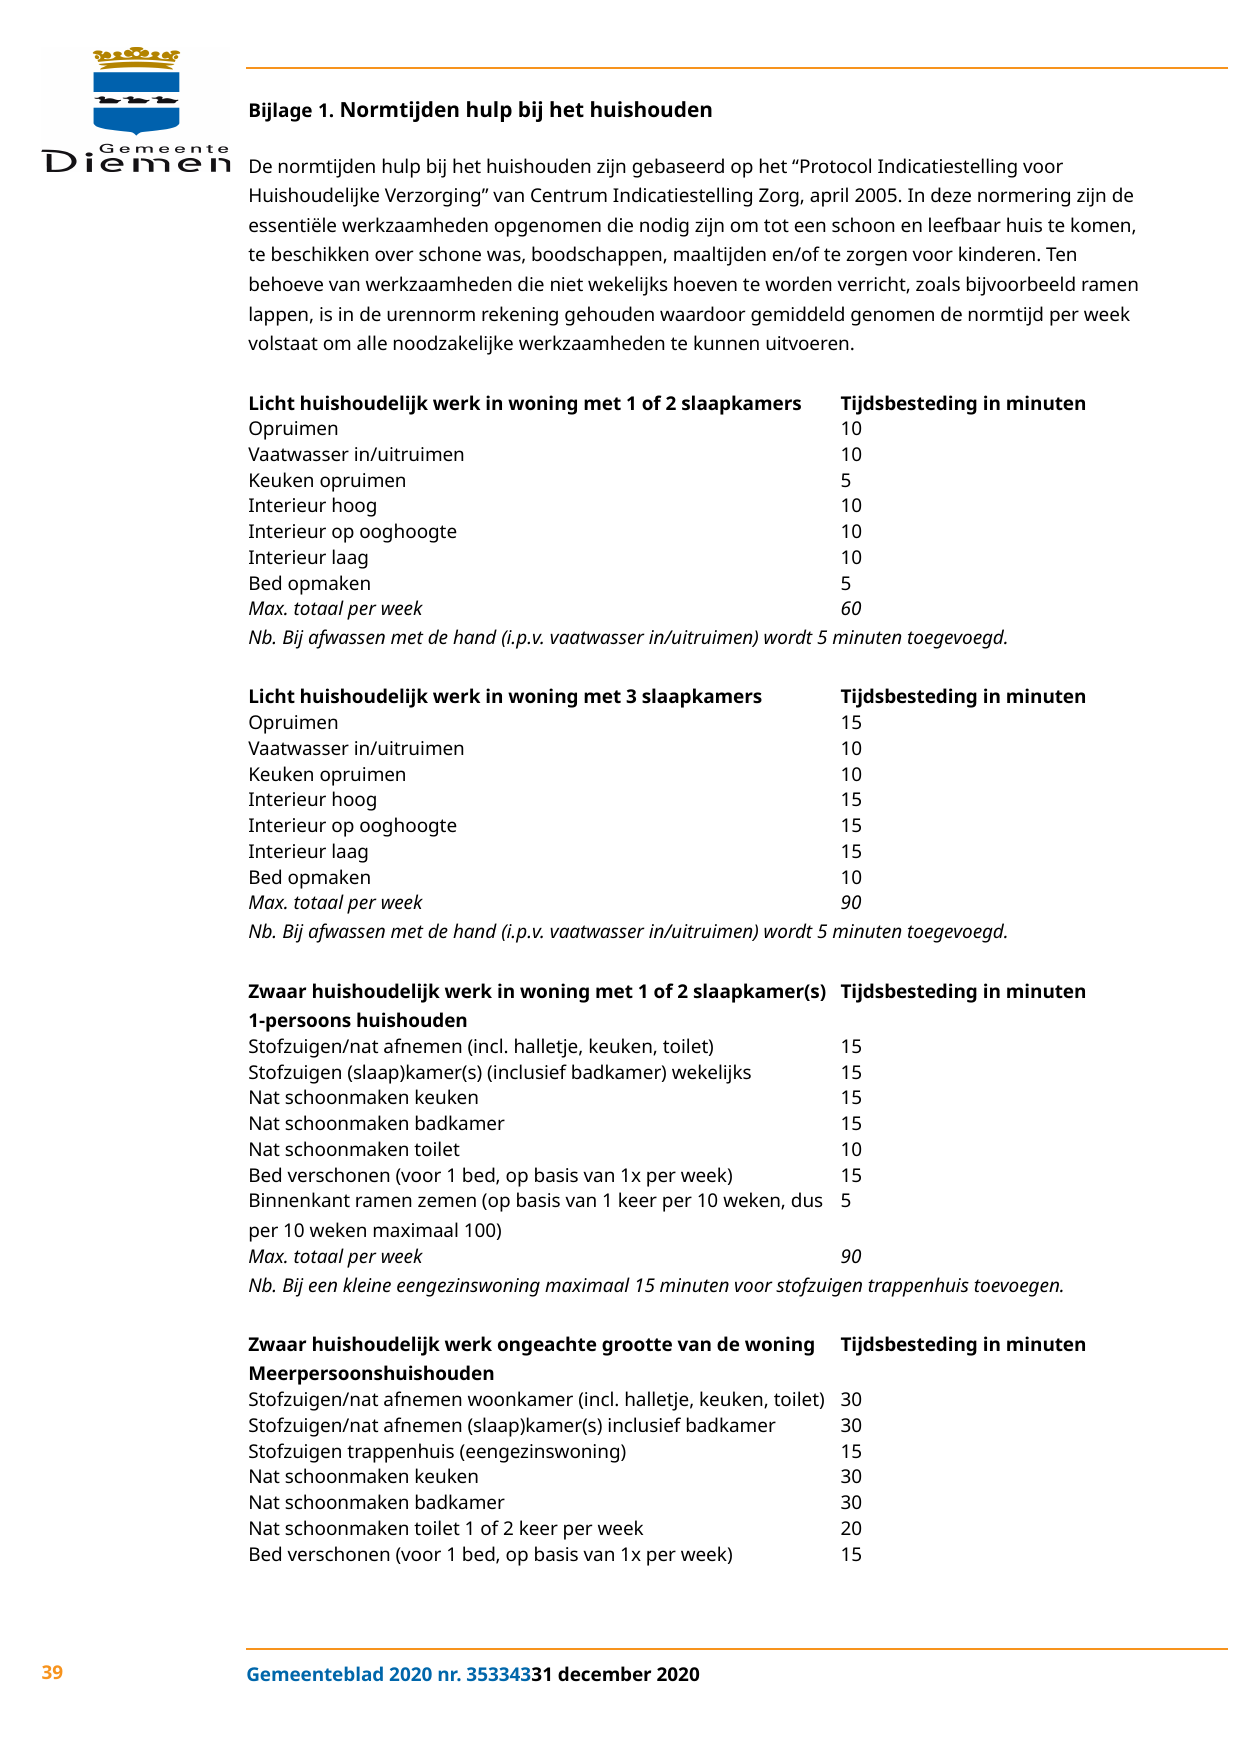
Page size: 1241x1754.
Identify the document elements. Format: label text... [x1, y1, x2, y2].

table_cell Max. totaal per week [248, 890, 840, 915]
table_cell 90 [840, 890, 1152, 915]
table_cell Max. totaal per week [248, 596, 840, 621]
table_cell Vaatwasser in/uitruimen [248, 441, 840, 467]
table_cell Nat schoonmaken badkamer [248, 1110, 840, 1136]
table_cell 10 [840, 415, 1152, 441]
table_cell 15 [840, 1541, 1152, 1566]
table_cell Bed verschonen (voor 1 bed, op basis van 1x per week) [248, 1541, 840, 1566]
table_cell 15 [840, 838, 1152, 864]
picture [41, 47, 231, 172]
table_header Zwaar huishoudelijk werk in woning met 1 of 2 slaapkamer(s) 1-persoons huishouden [248, 978, 840, 1033]
table_cell Opruimen [248, 710, 840, 735]
table_cell 10 [840, 544, 1152, 570]
table_cell 15 [840, 1059, 1152, 1084]
table_cell 10 [840, 493, 1152, 518]
table_cell 90 [840, 1243, 1152, 1268]
table_cell 15 [840, 1033, 1152, 1059]
table_cell Interieur hoog [248, 493, 840, 518]
table_cell 5 [840, 467, 1152, 493]
table_cell 15 [840, 813, 1152, 838]
table_cell Keuken opruimen [248, 761, 840, 787]
table_cell 15 [840, 787, 1152, 812]
table_cell Interieur op ooghoogte [248, 813, 840, 838]
table_cell 10 [840, 735, 1152, 761]
table_header Tijdsbesteding in minuten [840, 684, 1152, 709]
table_cell Binnenkant ramen zemen (op basis van 1 keer per 10 weken, dus per 10 weken maximaal 100) [248, 1188, 840, 1243]
table_cell 30 [840, 1489, 1152, 1515]
table_cell 5 [840, 570, 1152, 596]
table_header Licht huishoudelijk werk in woning met 3 slaapkamers [248, 684, 840, 709]
table_cell 10 [840, 1136, 1152, 1162]
text Nb. Bij afwassen met de hand (i.p.v. vaatwasser in/uitruimen) wordt 5 minuten toegevoegd. [248, 918, 1152, 944]
table_cell 15 [840, 1438, 1152, 1463]
text Nb. Bij afwassen met de hand (i.p.v. vaatwasser in/uitruimen) wordt 5 minuten toegevoegd. [248, 624, 1152, 650]
table_cell Stofzuigen/nat afnemen (incl. halletje, keuken, toilet) [248, 1033, 840, 1059]
table_cell Nat schoonmaken badkamer [248, 1489, 840, 1515]
table_cell Stofzuigen (slaap)kamer(s) (inclusief badkamer) wekelijks [248, 1059, 840, 1084]
table_cell Keuken opruimen [248, 467, 840, 493]
table_cell Bed verschonen (voor 1 bed, op basis van 1x per week) [248, 1162, 840, 1187]
table_cell 60 [840, 596, 1152, 621]
table_cell Bed opmaken [248, 570, 840, 596]
table_cell Stofzuigen trappenhuis (eengezinswoning) [248, 1438, 840, 1463]
table_cell Stofzuigen/nat afnemen (slaap)kamer(s) inclusief badkamer [248, 1412, 840, 1438]
text De normtijden hulp bij het huishouden zijn gebaseerd op het “Protocol Indicatiestelling voor Huishoudelijke Verzorging” van Centrum Indicatiestelling Zorg, april 2005. In deze normering zijn de essentiële werkzaamheden opgenomen die nodig zijn om tot een schoon en leefbaar huis te komen, te beschikken over schone was, boodschappen, maaltijden en/of te zorgen voor kinderen. Ten behoeve van werkzaamheden die niet wekelijks hoeven te worden verricht, zoals bijvoorbeeld ramen lappen, is in de urennorm rekening gehouden waardoor gemiddeld genomen de normtijd per week volstaat om alle noodzakelijke werkzaamheden te kunnen uitvoeren. [248, 153, 1152, 356]
table_cell 15 [840, 1085, 1152, 1110]
table_cell 15 [840, 1162, 1152, 1187]
table_cell 30 [840, 1386, 1152, 1412]
table_header Tijdsbesteding in minuten [840, 978, 1152, 1033]
table_header Tijdsbesteding in minuten [840, 1331, 1152, 1386]
table_cell Interieur laag [248, 838, 840, 864]
table_cell Nat schoonmaken keuken [248, 1464, 840, 1489]
table_cell Nat schoonmaken keuken [248, 1085, 840, 1110]
table_cell 30 [840, 1412, 1152, 1438]
table_cell Interieur laag [248, 544, 840, 570]
table_cell Opruimen [248, 415, 840, 441]
table_cell Max. totaal per week [248, 1243, 840, 1268]
text Nb. Bij een kleine eengezinswoning maximaal 15 minuten voor stofzuigen trappenhuis toevoegen. [248, 1272, 1152, 1297]
table_cell 10 [840, 864, 1152, 889]
table_header Tijdsbesteding in minuten [840, 390, 1152, 415]
table_cell 5 [840, 1188, 1152, 1243]
table_cell 10 [840, 518, 1152, 544]
table_cell 15 [840, 710, 1152, 735]
table_cell Nat schoonmaken toilet [248, 1136, 840, 1162]
table_cell 20 [840, 1515, 1152, 1541]
table_cell Interieur op ooghoogte [248, 518, 840, 544]
table_cell 10 [840, 441, 1152, 467]
table_header Zwaar huishoudelijk werk ongeachte grootte van de woning Meerpersoonshuishouden [248, 1331, 840, 1386]
table_cell Nat schoonmaken toilet 1 of 2 keer per week [248, 1515, 840, 1541]
table_cell Vaatwasser in/uitruimen [248, 735, 840, 761]
table_cell 30 [840, 1464, 1152, 1489]
table_header Licht huishoudelijk werk in woning met 1 of 2 slaapkamers [248, 390, 840, 415]
table_cell 10 [840, 761, 1152, 787]
table_cell Bed opmaken [248, 864, 840, 889]
table_cell Interieur hoog [248, 787, 840, 812]
table_cell 15 [840, 1110, 1152, 1136]
table_cell Stofzuigen/nat afnemen woonkamer (incl. halletje, keuken, toilet) [248, 1386, 840, 1412]
text Bijlage 1. Normtijden hulp bij het huishouden [248, 95, 1152, 123]
